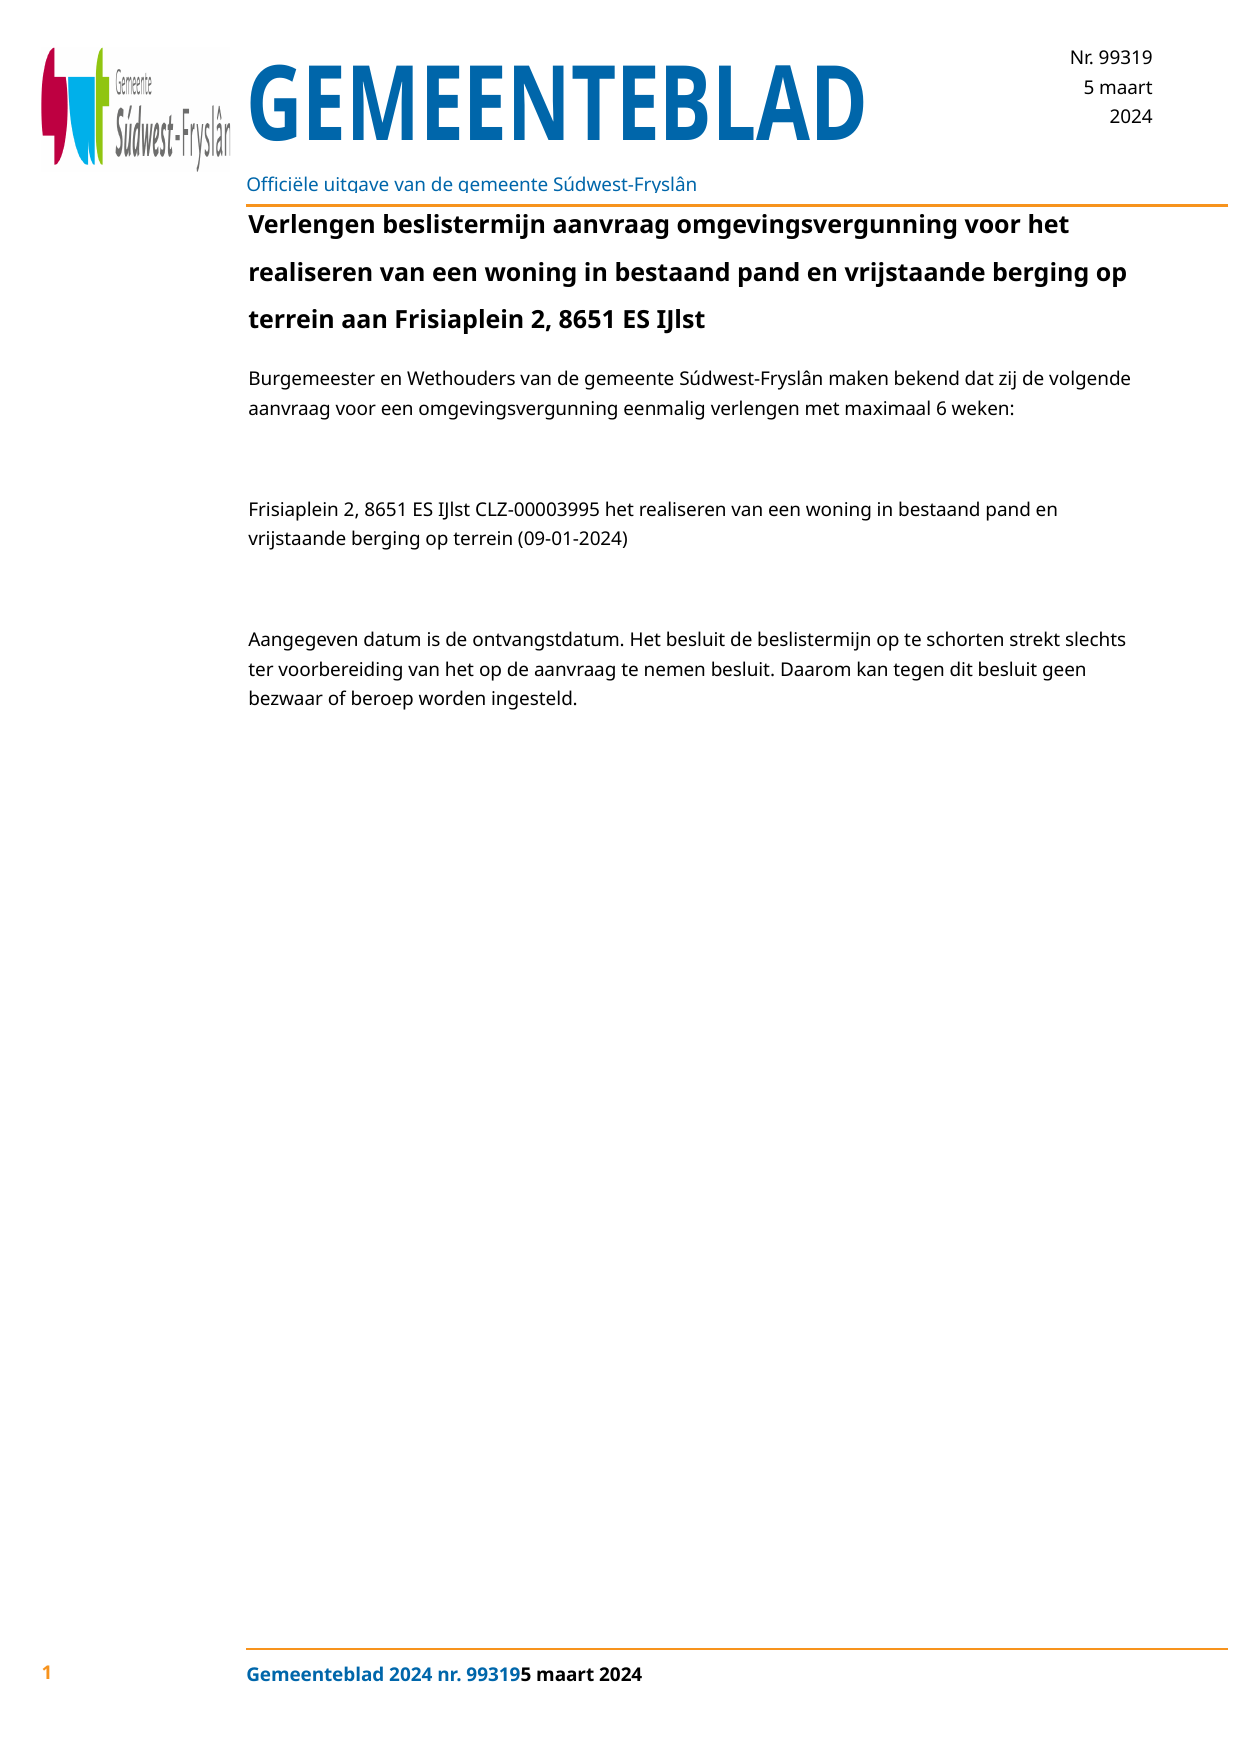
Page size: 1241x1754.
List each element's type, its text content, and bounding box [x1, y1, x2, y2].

picture [41, 47, 231, 172]
text Verlengen beslistermijn aanvraag omgevingsvergunning voor het realiseren van een woning in bestaand pand en vrijstaande berging op terrein aan Frisiaplein 2, 8651 ES IJlst [248, 207, 1152, 336]
text Burgemeester en Wethouders van de gemeente Súdwest-Fryslân maken bekend dat zij de volgende aanvraag voor een omgevingsvergunning eenmalig verlengen met maximaal 6 weken: [248, 366, 1152, 421]
text Aangegeven datum is de ontvangstdatum. Het besluit de beslistermijn op te schorten strekt slechts ter voorbereiding van het op de aanvraag te nemen besluit. Daarom kan tegen dit besluit geen bezwaar of beroep worden ingesteld. [248, 626, 1152, 711]
text Frisiaplein 2, 8651 ES IJlst CLZ-00003995 het realiseren van een woning in bestaand pand en vrijstaande berging op terrein (09-01-2024) [248, 496, 1152, 551]
